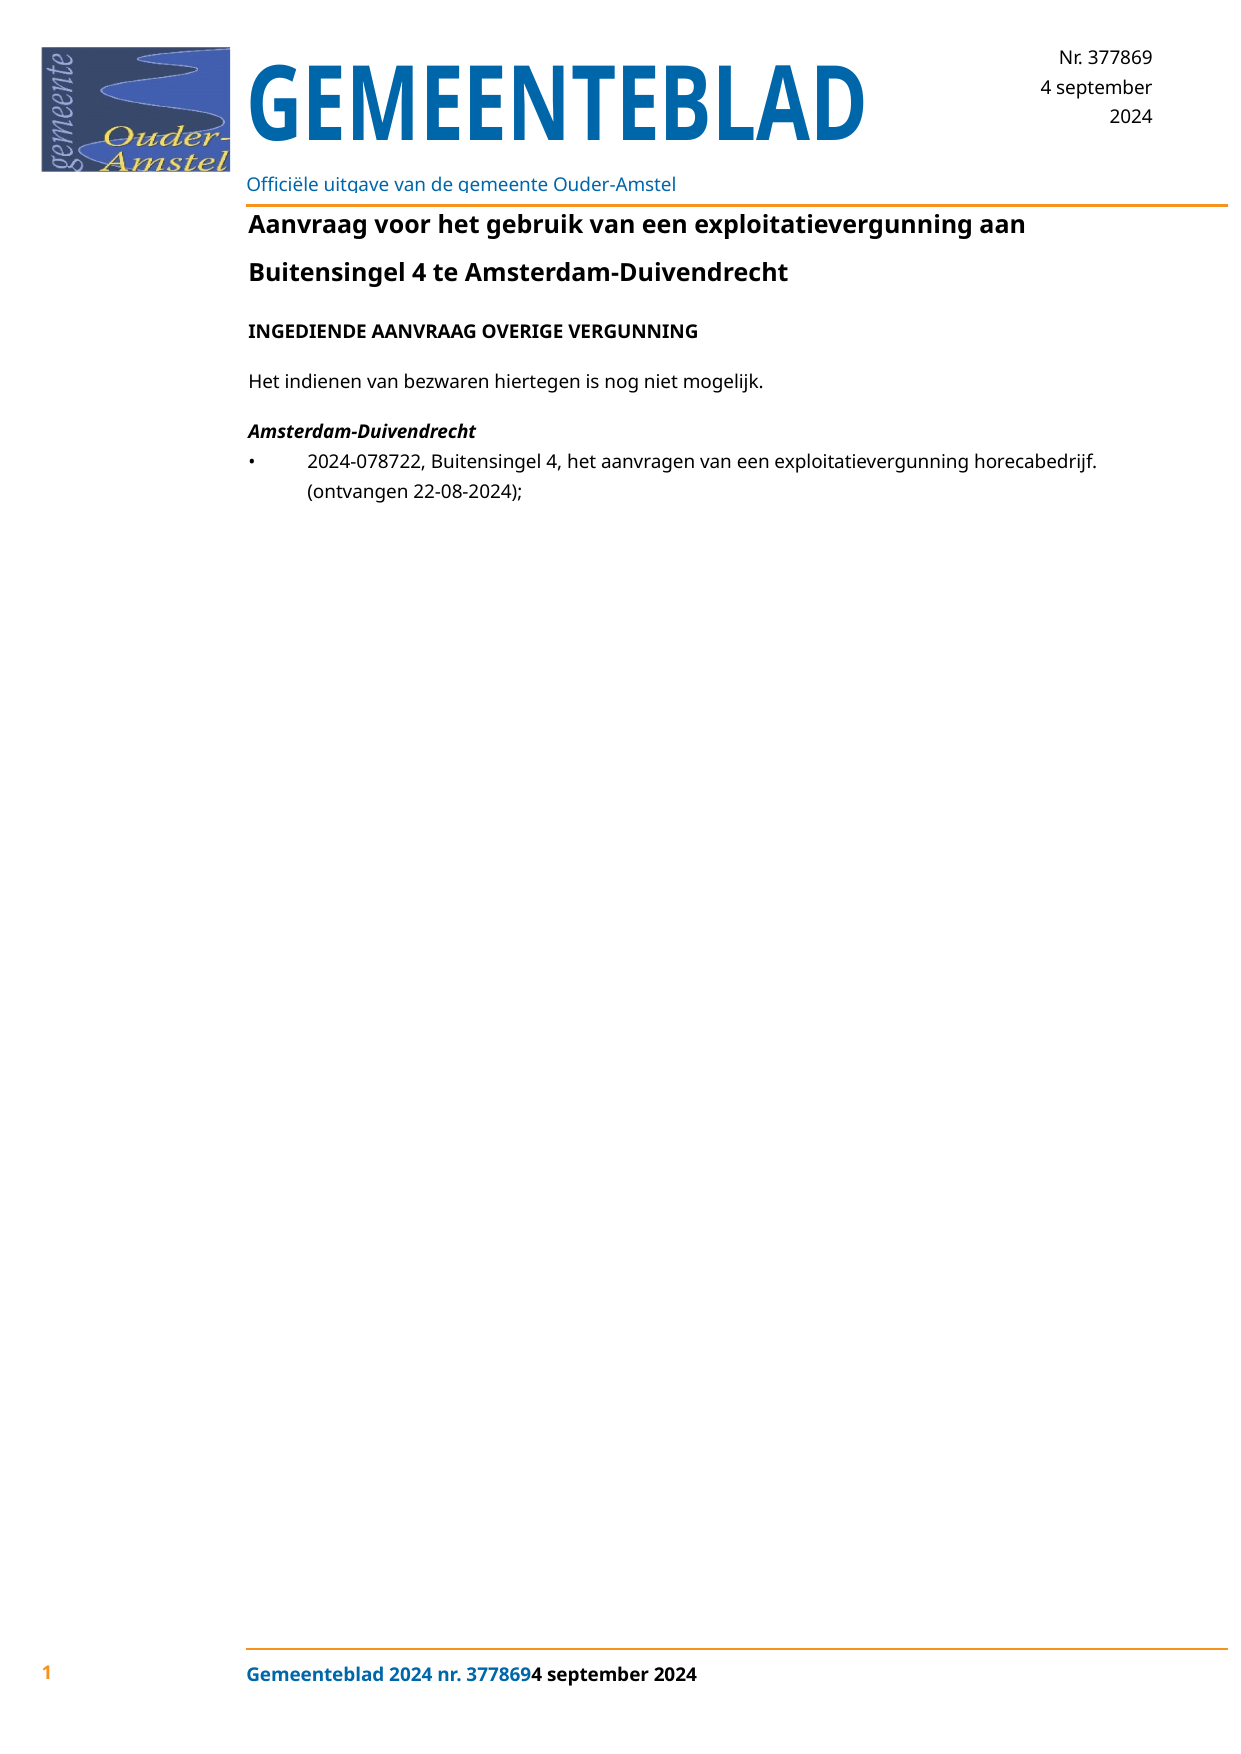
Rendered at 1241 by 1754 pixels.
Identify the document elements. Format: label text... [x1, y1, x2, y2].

text Aanvraag voor het gebruik van een exploitatievergunning aan Buitensingel 4 te Amsterdam-Duivendrecht [248, 207, 1152, 288]
list 2024-078722, Buitensingel 4, het aanvragen van een exploitatievergunning horecabedrijf. (ontvangen 22-08-2024); [248, 448, 1152, 504]
text INGEDIENDE AANVRAAG OVERIGE VERGUNNING [248, 318, 1152, 344]
text Amsterdam-Duivendrecht [248, 419, 1152, 444]
picture [41, 47, 231, 172]
text Het indienen van bezwaren hiertegen is nog niet mogelijk. [248, 368, 1152, 394]
